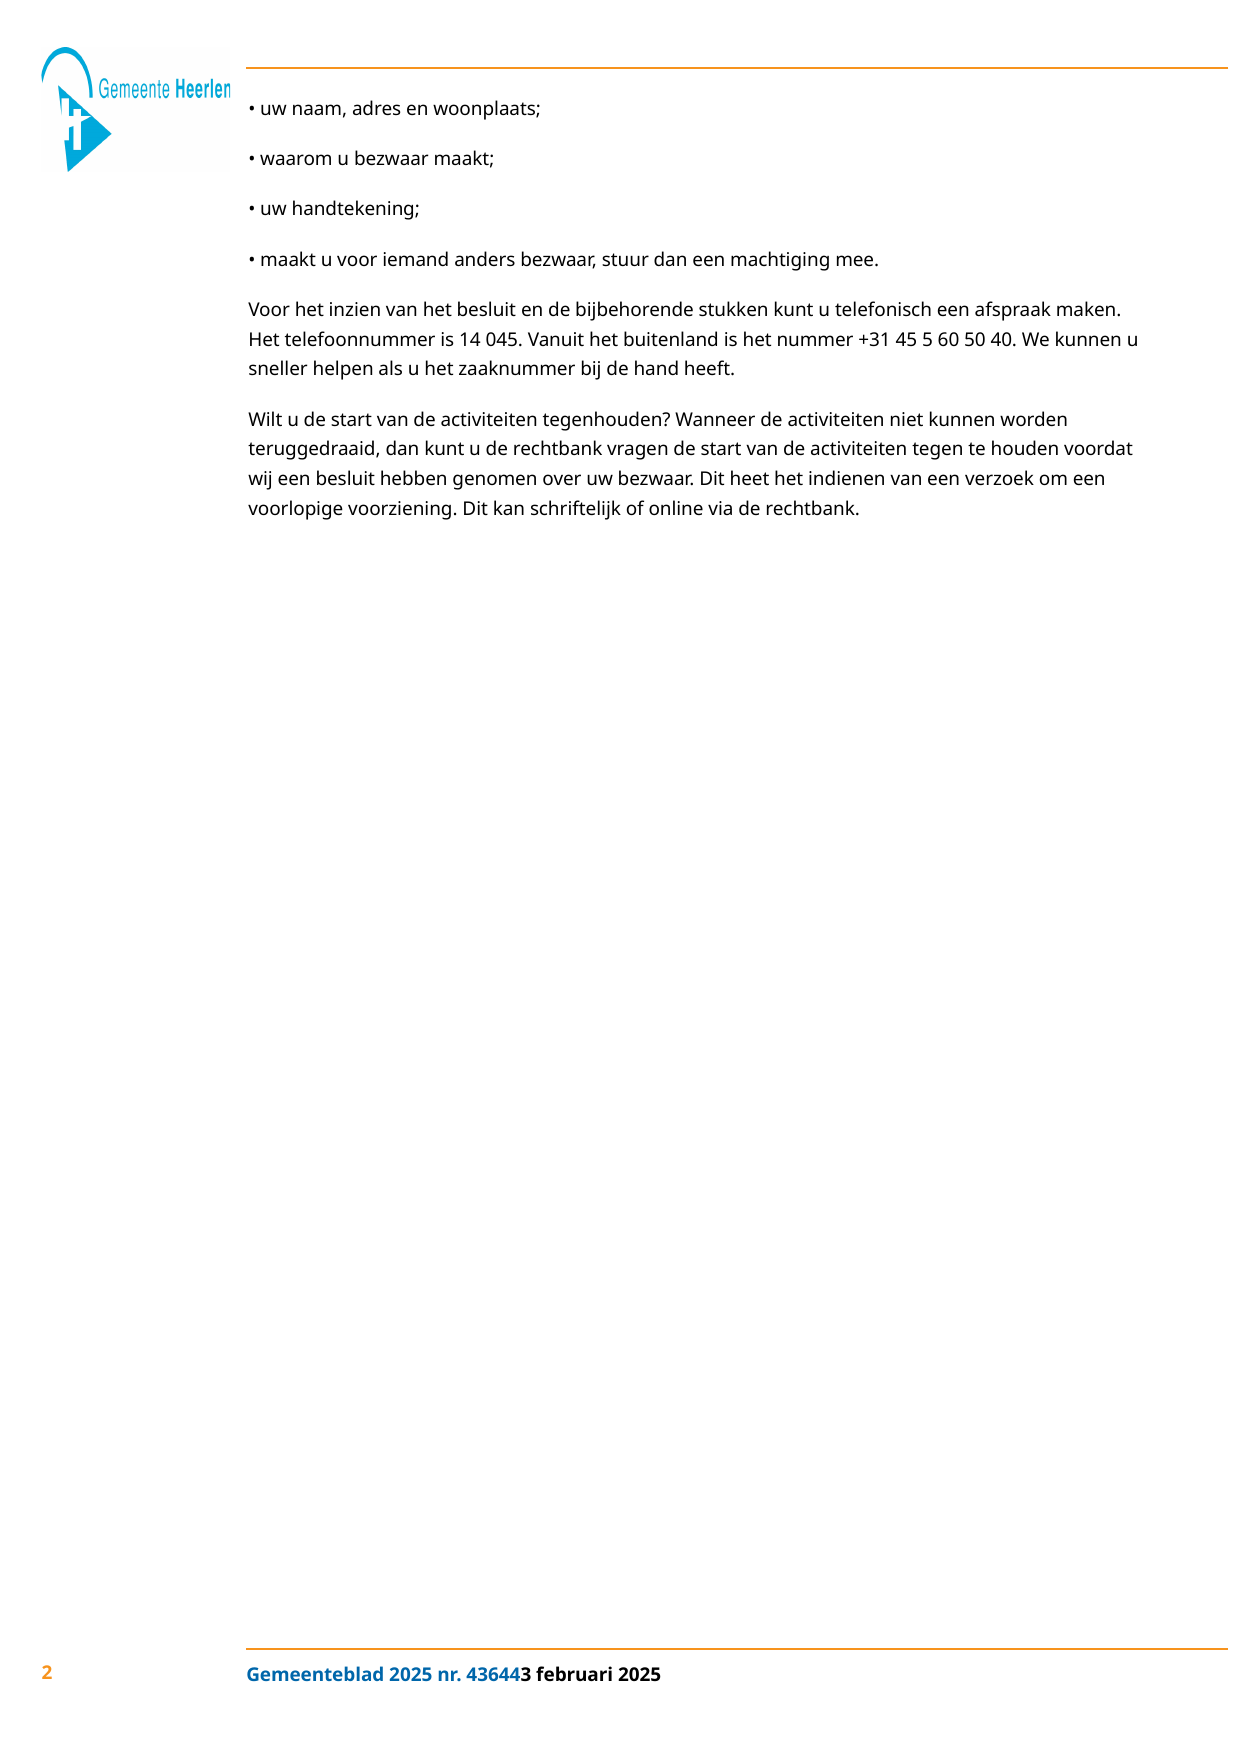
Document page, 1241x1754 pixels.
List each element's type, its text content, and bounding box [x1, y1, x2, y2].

text • uw handtekening; [248, 196, 1152, 221]
picture [41, 47, 231, 172]
text • waarom u bezwaar maakt; [248, 145, 1152, 171]
text Wilt u de start van de activiteiten tegenhouden? Wanneer de activiteiten niet kunnen worden teruggedraaid, dan kunt u de rechtbank vragen de start van de activiteiten tegen te houden voordat wij een besluit hebben genomen over uw bezwaar. Dit heet het indienen van een verzoek om een voorlopige voorziening. Dit kan schriftelijk of online via de rechtbank. [248, 406, 1152, 521]
text • uw naam, adres en woonplaats; [248, 95, 1152, 121]
text Voor het inzien van het besluit en de bijbehorende stukken kunt u telefonisch een afspraak maken. Het telefoonnummer is 14 045. Vanuit het buitenland is het nummer +31 45 5 60 50 40. We kunnen u sneller helpen als u het zaaknummer bij de hand heeft. [248, 296, 1152, 381]
text • maakt u voor iemand anders bezwaar, stuur dan een machtiging mee. [248, 246, 1152, 272]
picture [41, 47, 59, 70]
